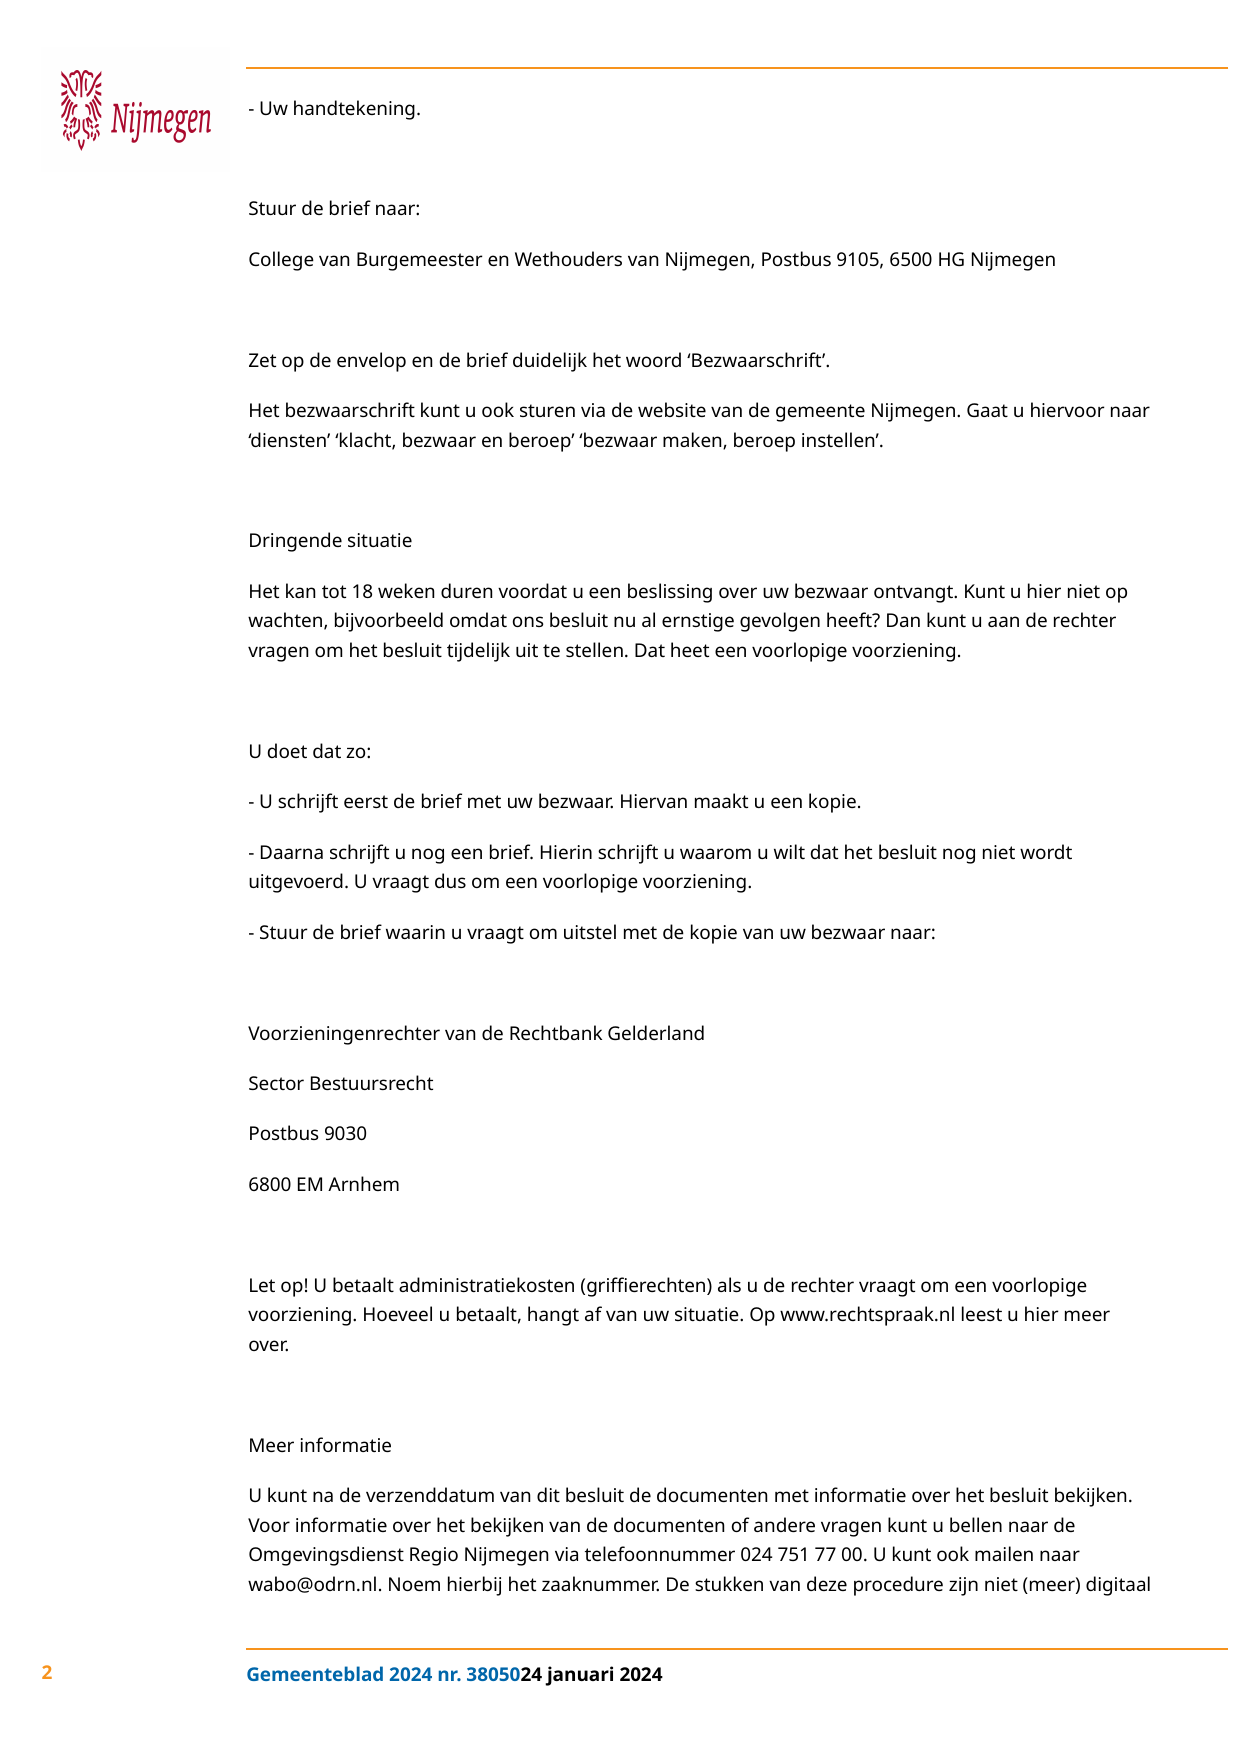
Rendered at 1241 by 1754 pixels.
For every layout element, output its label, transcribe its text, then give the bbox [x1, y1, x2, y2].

text Het bezwaarschrift kunt u ook sturen via de website van de gemeente Nijmegen. Gaat u hiervoor naar ‘diensten’ ‘klacht, bezwaar en beroep’ ‘bezwaar maken, beroep instellen’. [248, 397, 1152, 453]
text Dringende situatie [248, 528, 1152, 553]
text Meer informatie [248, 1432, 1152, 1458]
text College van Burgemeester en Wethouders van Nijmegen, Postbus 9105, 6500 HG Nijmegen [248, 246, 1152, 272]
text - Daarna schrijft u nog een brief. Hierin schrijft u waarom u wilt dat het besluit nog niet wordt uitgevoerd. U vraagt dus om een voorlopige voorziening. [248, 839, 1152, 894]
text U kunt na de verzenddatum van dit besluit de documenten met informatie over het besluit bekijken. Voor informatie over het bekijken van de documenten of andere vragen kunt u bellen naar de Omgevingsdienst Regio Nijmegen via telefoonnummer 024 751 77 00. U kunt ook mailen naar wabo@odrn.nl. Noem hierbij het zaaknummer. De stukken van deze procedure zijn niet (meer) digitaal [248, 1482, 1152, 1597]
text Het kan tot 18 weken duren voordat u een beslissing over uw bezwaar ontvangt. Kunt u hier niet op wachten, bijvoorbeeld omdat ons besluit nu al ernstige gevolgen heeft? Dan kunt u aan de rechter vragen om het besluit tijdelijk uit te stellen. Dat heet een voorlopige voorziening. [248, 578, 1152, 663]
text Voorzieningenrechter van de Rechtbank Gelderland [248, 1020, 1152, 1046]
text - Uw handtekening. [248, 95, 1152, 121]
text Postbus 9030 [248, 1121, 1152, 1146]
text - Stuur de brief waarin u vraagt om uitstel met de kopie van uw bezwaar naar: [248, 919, 1152, 945]
text Zet op de envelop en de brief duidelijk het woord ‘Bezwaarschrift’. [248, 347, 1152, 373]
text - U schrijft eerst de brief met uw bezwaar. Hiervan maakt u een kopie. [248, 788, 1152, 814]
text Stuur de brief naar: [248, 196, 1152, 221]
text Sector Bestuursrecht [248, 1070, 1152, 1096]
text U doet dat zo: [248, 738, 1152, 764]
picture [41, 47, 231, 172]
text 6800 EM Arnhem [248, 1171, 1152, 1197]
text Let op! U betaalt administratiekosten (griffierechten) als u de rechter vraagt om een voorlopige voorziening. Hoeveel u betaalt, hangt af van uw situatie. Op www.rechtspraak.nl leest u hier meer over. [248, 1272, 1152, 1357]
